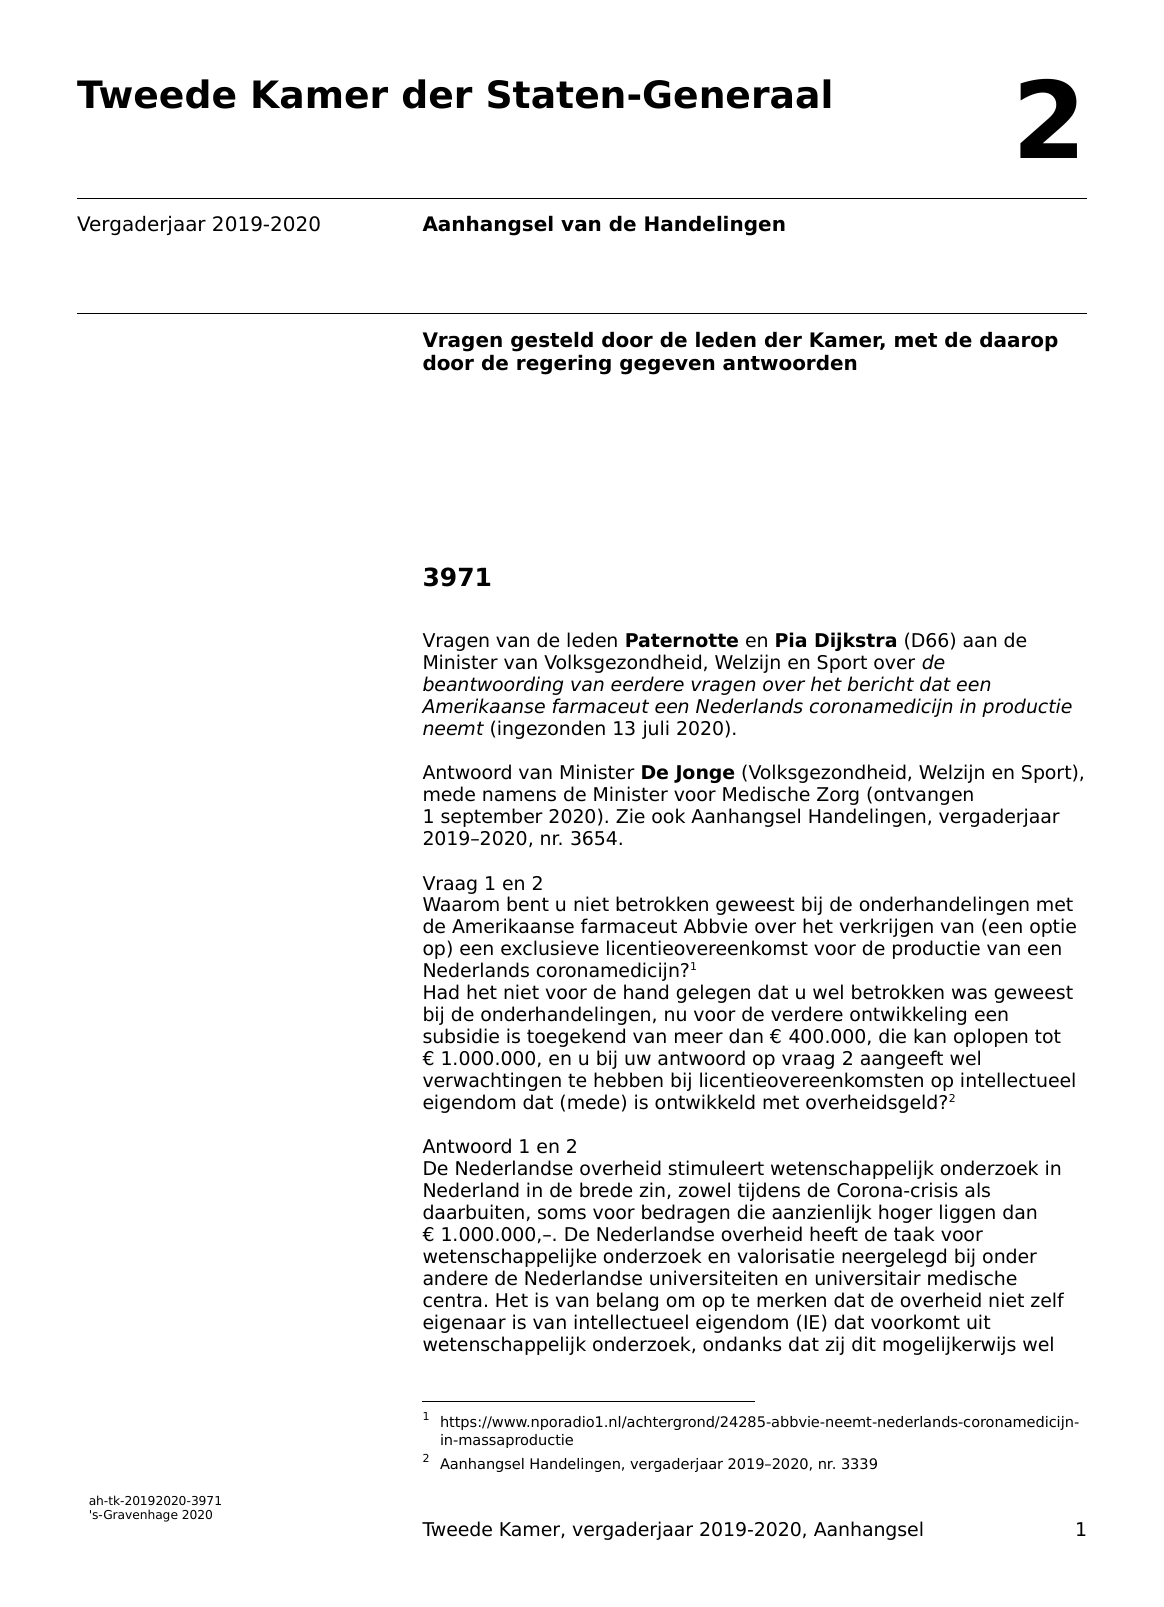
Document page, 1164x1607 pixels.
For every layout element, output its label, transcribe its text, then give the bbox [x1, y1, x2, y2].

table_header Tweede Kamer der Staten-Generaal [77, 59, 886, 198]
text Vraag 1 en 2 [422, 872, 1087, 894]
table_cell Vergaderjaar 2019-2020 [77, 199, 422, 313]
text Antwoord 1 en 2 [422, 1136, 1087, 1158]
text Antwoord van Minister De Jonge (Volksgezondheid, Welzijn en Sport), mede namens de Minister voor Medische Zorg (ontvangen 1 september 2020). Zie ook Aanhangsel Handelingen, vergaderjaar 2019–2020, nr. 3654. [422, 762, 1087, 850]
text Had het niet voor de hand gelegen dat u wel betrokken was geweest bij de onderhandelingen, nu voor de verdere ontwikkeling een subsidie is toegekend van meer dan € 400.000, die kan oplopen tot € 1.000.000, en u bij uw antwoord op vraag 2 aangeeft wel verwachtingen te hebben bij licentieovereenkomsten op intellectueel eigendom dat (mede) is ontwikkeld met overheidsgeld? [422, 982, 1087, 1114]
text 's-Gravenhage 2020 [88, 1508, 323, 1522]
text 3971 [422, 563, 1087, 592]
text https://www.nporadio1.nl/achtergrond/24285-abbvie-neemt-nederlands-coronamedicijn-in-massaproductie [422, 1410, 1087, 1449]
text ah-tk-20192020-3971 [88, 1494, 323, 1508]
text Waarom bent u niet betrokken geweest bij de onderhandelingen met de Amerikaanse farmaceut Abbvie over het verkrijgen van (een optie op) een exclusieve licentieovereenkomst voor de productie van een Nederlands coronamedicijn? [422, 894, 1087, 982]
table_cell [77, 314, 422, 375]
text De Nederlandse overheid stimuleert wetenschappelijk onderzoek in Nederland in de brede zin, zowel tijdens de Corona-crisis als daarbuiten, soms voor bedragen die aanzienlijk hoger liggen dan € 1.000.000,–. De Nederlandse overheid heeft de taak voor wetenschappelijke onderzoek en valorisatie neergelegd bij onder andere de Nederlandse universiteiten en universitair medische centra. Het is van belang om op te merken dat de overheid niet zelf eigenaar is van intellectueel eigendom (IE) dat voorkomt uit wetenschappelijk onderzoek, ondanks dat zij dit mogelijkerwijs wel [422, 1158, 1087, 1356]
text Aanhangsel Handelingen, vergaderjaar 2019–2020, nr. 3339 [422, 1452, 1087, 1474]
text Vragen van de leden Paternotte en Pia Dijkstra (D66) aan de Minister van Volksgezondheid, Welzijn en Sport over de beantwoording van eerdere vragen over het bericht dat een Amerikaanse farmaceut een Nederlands coronamedicijn in productie neemt (ingezonden 13 juli 2020). [422, 630, 1087, 740]
table_cell Vragen gesteld door de leden der Kamer, met de daarop door de regering gegeven antwoorden [422, 314, 1087, 375]
table_cell Aanhangsel van de Handelingen [422, 199, 1087, 313]
table_header 2 [886, 59, 1087, 198]
